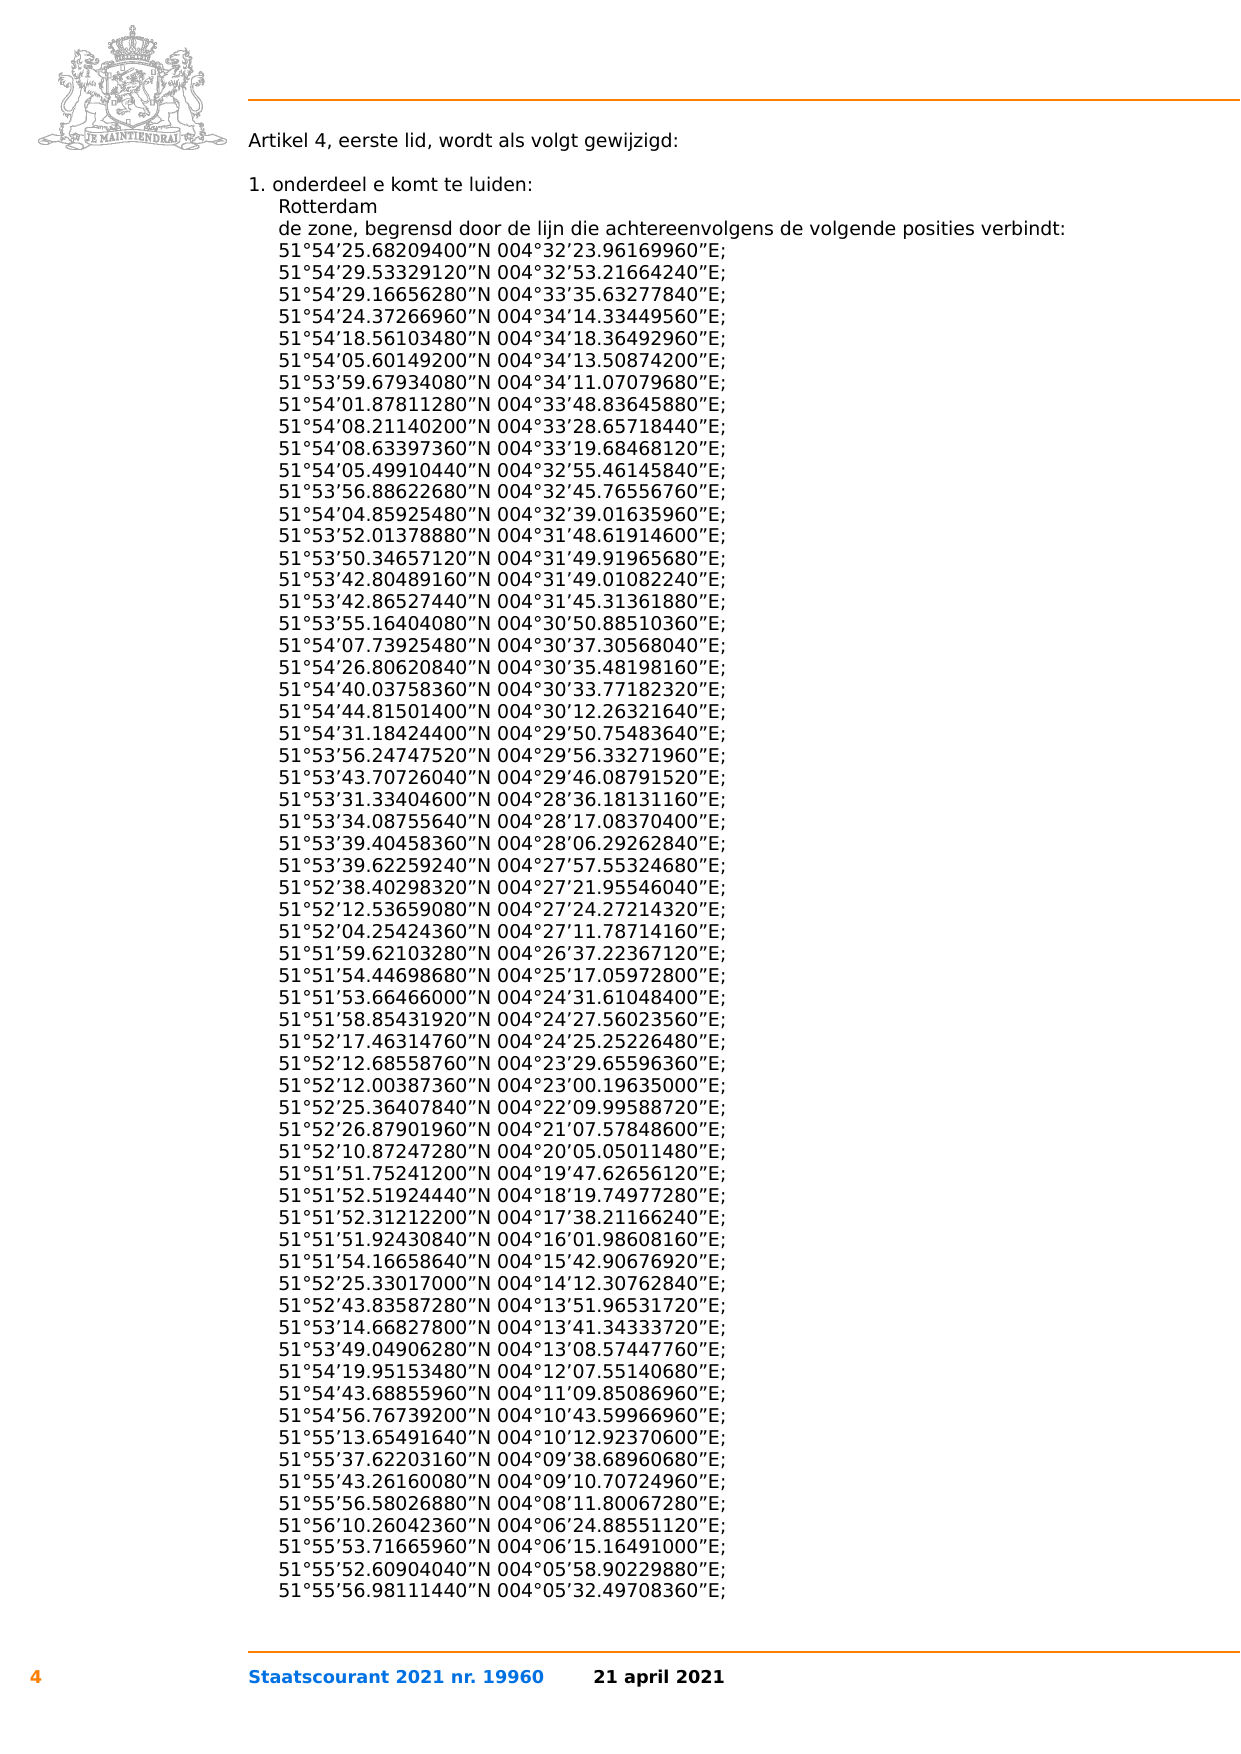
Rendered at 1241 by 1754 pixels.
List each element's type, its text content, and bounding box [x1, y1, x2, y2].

text 51°51’54.16658640”N 004°15’42.90676920”E; [278, 1251, 1163, 1273]
text 51°52’12.68558760”N 004°23’29.65596360”E; [278, 1053, 1163, 1075]
text 51°52’17.46314760”N 004°24’25.25226480”E; [278, 1031, 1163, 1053]
text 51°54’01.87811280”N 004°33’48.83645880”E; [278, 393, 1163, 416]
text 51°51’58.85431920”N 004°24’27.56023560”E; [278, 1009, 1163, 1031]
text 51°53’39.40458360”N 004°28’06.29262840”E; [278, 833, 1163, 855]
picture [38, 25, 227, 150]
text 51°53’55.16404080”N 004°30’50.88510360”E; [278, 613, 1163, 635]
text 51°52’38.40298320”N 004°27’21.95546040”E; [278, 877, 1163, 899]
text 51°53’14.66827800”N 004°13’41.34333720”E; [278, 1317, 1163, 1339]
text 51°54’40.03758360”N 004°30’33.77182320”E; [278, 679, 1163, 701]
text 51°54’05.60149200”N 004°34’13.50874200”E; [278, 349, 1163, 372]
text 51°53’39.62259240”N 004°27’57.55324680”E; [278, 855, 1163, 877]
text 51°55’37.62203160”N 004°09’38.68960680”E; [278, 1448, 1163, 1471]
text 51°55’13.65491640”N 004°10’12.92370600”E; [278, 1427, 1163, 1448]
text 51°51’52.31212200”N 004°17’38.21166240”E; [278, 1207, 1163, 1229]
text 51°51’59.62103280”N 004°26’37.22367120”E; [278, 943, 1163, 965]
text 51°53’52.01378880”N 004°31’48.61914600”E; [278, 525, 1163, 547]
text 51°52’10.87247280”N 004°20’05.05011480”E; [278, 1141, 1163, 1163]
text 51°54’25.68209400”N 004°32’23.96169960”E; [278, 240, 1163, 262]
text Rotterdam [278, 196, 1163, 218]
text 51°51’52.51924440”N 004°18’19.74977280”E; [278, 1185, 1163, 1207]
text 51°52’12.53659080”N 004°27’24.27214320”E; [278, 899, 1163, 921]
text 51°54’08.21140200”N 004°33’28.65718440”E; [278, 416, 1163, 437]
text 51°54’24.37266960”N 004°34’14.33449560”E; [278, 306, 1163, 328]
text 51°51’53.66466000”N 004°24’31.61048400”E; [278, 987, 1163, 1009]
text 51°54’56.76739200”N 004°10’43.59966960”E; [278, 1404, 1163, 1427]
text 51°52’25.33017000”N 004°14’12.30762840”E; [278, 1273, 1163, 1295]
text 51°52’25.36407840”N 004°22’09.99588720”E; [278, 1097, 1163, 1119]
text 51°53’50.34657120”N 004°31’49.91965680”E; [278, 547, 1163, 569]
text 51°53’43.70726040”N 004°29’46.08791520”E; [278, 767, 1163, 789]
text de zone, begrensd door de lijn die achtereenvolgens de volgende posities verbindt: [278, 218, 1163, 240]
text 51°54’08.63397360”N 004°33’19.68468120”E; [278, 437, 1163, 459]
text 51°53’49.04906280”N 004°13’08.57447760”E; [278, 1339, 1163, 1361]
text Artikel 4, eerste lid, wordt als volgt gewijzigd: [248, 130, 1163, 152]
text 51°53’56.88622680”N 004°32’45.76556760”E; [278, 481, 1163, 503]
text 51°53’42.80489160”N 004°31’49.01082240”E; [278, 569, 1163, 591]
text 51°54’26.80620840”N 004°30’35.48198160”E; [278, 657, 1163, 679]
text 51°54’44.81501400”N 004°30’12.26321640”E; [278, 701, 1163, 723]
text 51°54’07.73925480”N 004°30’37.30568040”E; [278, 635, 1163, 657]
text 51°52’04.25424360”N 004°27’11.78714160”E; [278, 921, 1163, 943]
text 51°55’56.98111440”N 004°05’32.49708360”E; [278, 1580, 1163, 1602]
text 51°54’19.95153480”N 004°12’07.55140680”E; [278, 1361, 1163, 1383]
text 51°54’43.68855960”N 004°11’09.85086960”E; [278, 1383, 1163, 1404]
text 51°53’59.67934080”N 004°34’11.07079680”E; [278, 372, 1163, 393]
text 51°53’56.24747520”N 004°29’56.33271960”E; [278, 745, 1163, 767]
text 51°51’51.75241200”N 004°19’47.62656120”E; [278, 1163, 1163, 1185]
text 51°55’56.58026880”N 004°08’11.80067280”E; [278, 1492, 1163, 1514]
text 51°54’05.49910440”N 004°32’55.46145840”E; [278, 459, 1163, 481]
text 51°53’31.33404600”N 004°28’36.18131160”E; [278, 789, 1163, 811]
text 51°56’10.26042360”N 004°06’24.88551120”E; [278, 1514, 1163, 1536]
text 51°52’43.83587280”N 004°13’51.96531720”E; [278, 1295, 1163, 1317]
text 1. onderdeel e komt te luiden: [248, 174, 1163, 196]
text 51°52’26.87901960”N 004°21’07.57848600”E; [278, 1119, 1163, 1141]
text 51°54’29.16656280”N 004°33’35.63277840”E; [278, 284, 1163, 306]
text 51°51’51.92430840”N 004°16’01.98608160”E; [278, 1229, 1163, 1251]
text 51°54’18.56103480”N 004°34’18.36492960”E; [278, 328, 1163, 349]
text 51°53’34.08755640”N 004°28’17.08370400”E; [278, 811, 1163, 833]
text 51°53’42.86527440”N 004°31’45.31361880”E; [278, 591, 1163, 613]
text 51°55’43.26160080”N 004°09’10.70724960”E; [278, 1471, 1163, 1492]
text 51°55’53.71665960”N 004°06’15.16491000”E; [278, 1536, 1163, 1558]
text 51°54’31.18424400”N 004°29’50.75483640”E; [278, 723, 1163, 745]
text 51°54’04.85925480”N 004°32’39.01635960”E; [278, 503, 1163, 525]
text 51°55’52.60904040”N 004°05’58.90229880”E; [278, 1558, 1163, 1580]
text 51°52’12.00387360”N 004°23’00.19635000”E; [278, 1075, 1163, 1097]
text 51°51’54.44698680”N 004°25’17.05972800”E; [278, 965, 1163, 987]
text 51°54’29.53329120”N 004°32’53.21664240”E; [278, 262, 1163, 284]
